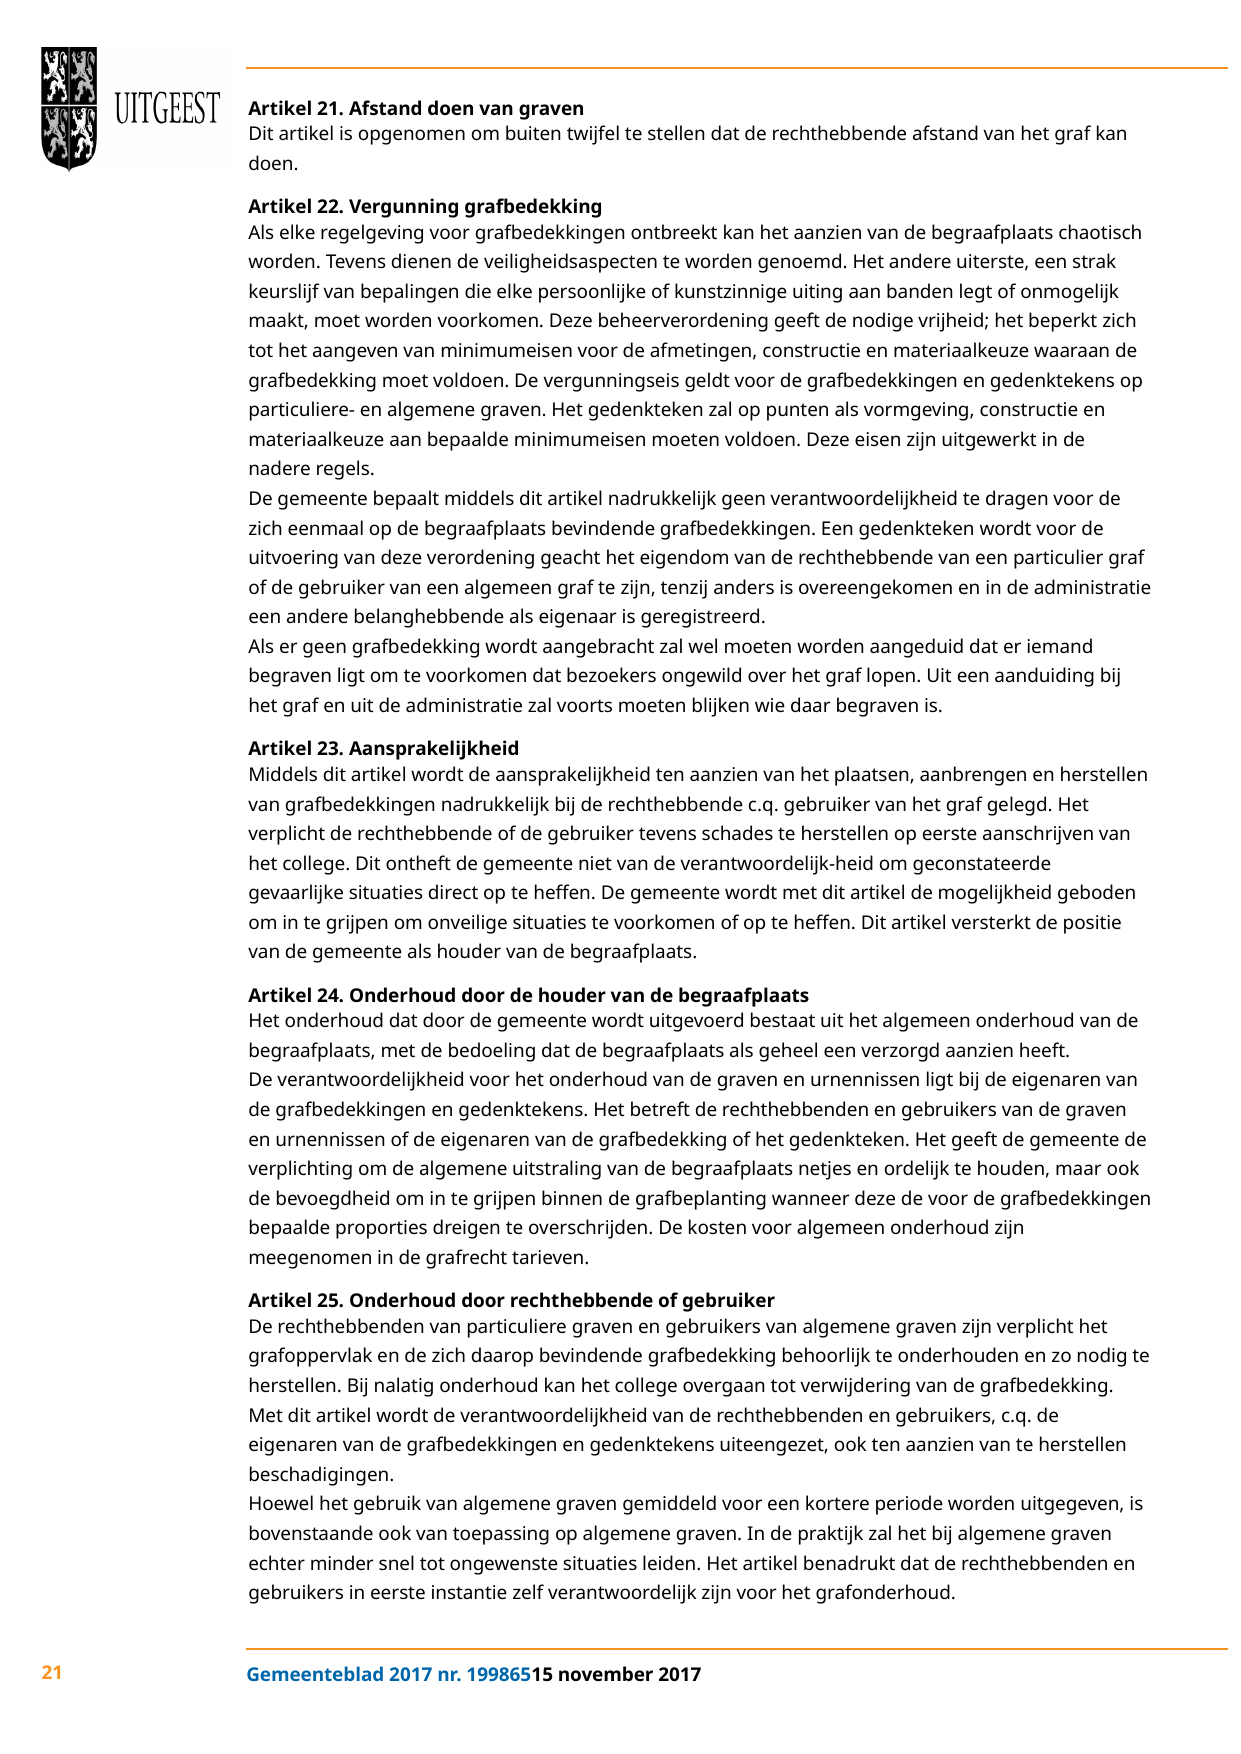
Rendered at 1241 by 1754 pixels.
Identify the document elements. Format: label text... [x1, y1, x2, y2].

text Middels dit artikel wordt de aansprakelijkheid ten aanzien van het plaatsen, aanbrengen en herstellen van grafbedekkingen nadrukkelijk bij de rechthebbende c.q. gebruiker van het graf gelegd. Het verplicht de rechthebbende of de gebruiker tevens schades te herstellen op eerste aanschrijven van het college. Dit ontheft de gemeente niet van de verantwoordelijk-heid om geconstateerde gevaarlijke situaties direct op te heffen. De gemeente wordt met dit artikel de mogelijkheid geboden om in te grijpen om onveilige situaties te voorkomen of op te heffen. Dit artikel versterkt de positie van de gemeente als houder van de begraafplaats. [248, 761, 1152, 964]
text Als elke regelgeving voor grafbedekkingen ontbreekt kan het aanzien van de begraafplaats chaotisch worden. Tevens dienen de veiligheidsaspecten te worden genoemd. Het andere uiterste, een strak keurslijf van bepalingen die elke persoonlijke of kunstzinnige uiting aan banden legt of onmogelijk maakt, moet worden voorkomen. Deze beheerverordening geeft de nodige vrijheid; het beperkt zich tot het aangeven van minimumeisen voor de afmetingen, constructie en materiaalkeuze waaraan de grafbedekking moet voldoen. De vergunningseis geldt voor de grafbedekkingen en gedenktekens op particuliere- en algemene graven. Het gedenkteken zal op punten als vormgeving, constructie en materiaalkeuze aan bepaalde minimumeisen moeten voldoen. Deze eisen zijn uitgewerkt in de nadere regels. [248, 219, 1152, 481]
text De verantwoordelijkheid voor het onderhoud van de graven en urnennissen ligt bij de eigenaren van de grafbedekkingen en gedenktekens. Het betreft de rechthebbenden en gebruikers van de graven en urnennissen of de eigenaren van de grafbedekking of het gedenkteken. Het geeft de gemeente de verplichting om de algemene uitstraling van de begraafplaats netjes en ordelijk te houden, maar ook de bevoegdheid om in te grijpen binnen de grafbeplanting wanneer deze de voor de grafbedekkingen bepaalde proporties dreigen te overschrijden. De kosten voor algemeen onderhoud zijn meegenomen in de grafrecht tarieven. [248, 1067, 1152, 1270]
text Met dit artikel wordt de verantwoordelijkheid van de rechthebbenden en gebruikers, c.q. de eigenaren van de grafbedekkingen en gedenktekens uiteengezet, ook ten aanzien van te herstellen beschadigingen. [248, 1402, 1152, 1487]
text Hoewel het gebruik van algemene graven gemiddeld voor een kortere periode worden uitgegeven, is bovenstaande ook van toepassing op algemene graven. In de praktijk zal het bij algemene graven echter minder snel tot ongewenste situaties leiden. Het artikel benadrukt dat de rechthebbenden en gebruikers in eerste instantie zelf verantwoordelijk zijn voor het grafonderhoud. [248, 1491, 1152, 1605]
picture [41, 47, 231, 172]
text Het onderhoud dat door de gemeente wordt uitgevoerd bestaat uit het algemeen onderhoud van de begraafplaats, met de bedoeling dat de begraafplaats als geheel een verzorgd aanzien heeft. [248, 1007, 1152, 1063]
text Artikel 21. Afstand doen van graven [248, 95, 1152, 121]
text De gemeente bepaalt middels dit artikel nadrukkelijk geen verantwoordelijkheid te dragen voor de zich eenmaal op de begraafplaats bevindende grafbedekkingen. Een gedenkteken wordt voor de uitvoering van deze verordening geacht het eigendom van de rechthebbende van een particulier graf of de gebruiker van een algemeen graf te zijn, tenzij anders is overeengekomen en in de administratie een andere belanghebbende als eigenaar is geregistreerd. [248, 485, 1152, 629]
text Dit artikel is opgenomen om buiten twijfel te stellen dat de rechthebbende afstand van het graf kan doen. [248, 121, 1152, 176]
text Als er geen grafbedekking wordt aangebracht zal wel moeten worden aangeduid dat er iemand begraven ligt om te voorkomen dat bezoekers ongewild over het graf lopen. Uit een aanduiding bij het graf en uit de administratie zal voorts moeten blijken wie daar begraven is. [248, 633, 1152, 718]
text Artikel 23. Aansprakelijkheid [248, 735, 1152, 761]
text Artikel 25. Onderhoud door rechthebbende of gebruiker [248, 1287, 1152, 1313]
text Artikel 24. Onderhoud door de houder van de begraafplaats [248, 982, 1152, 1007]
text De rechthebbenden van particuliere graven en gebruikers van algemene graven zijn verplicht het grafoppervlak en de zich daarop bevindende grafbedekking behoorlijk te onderhouden en zo nodig te herstellen. Bij nalatig onderhoud kan het college overgaan tot verwijdering van de grafbedekking. [248, 1313, 1152, 1398]
text Artikel 22. Vergunning grafbedekking [248, 193, 1152, 219]
